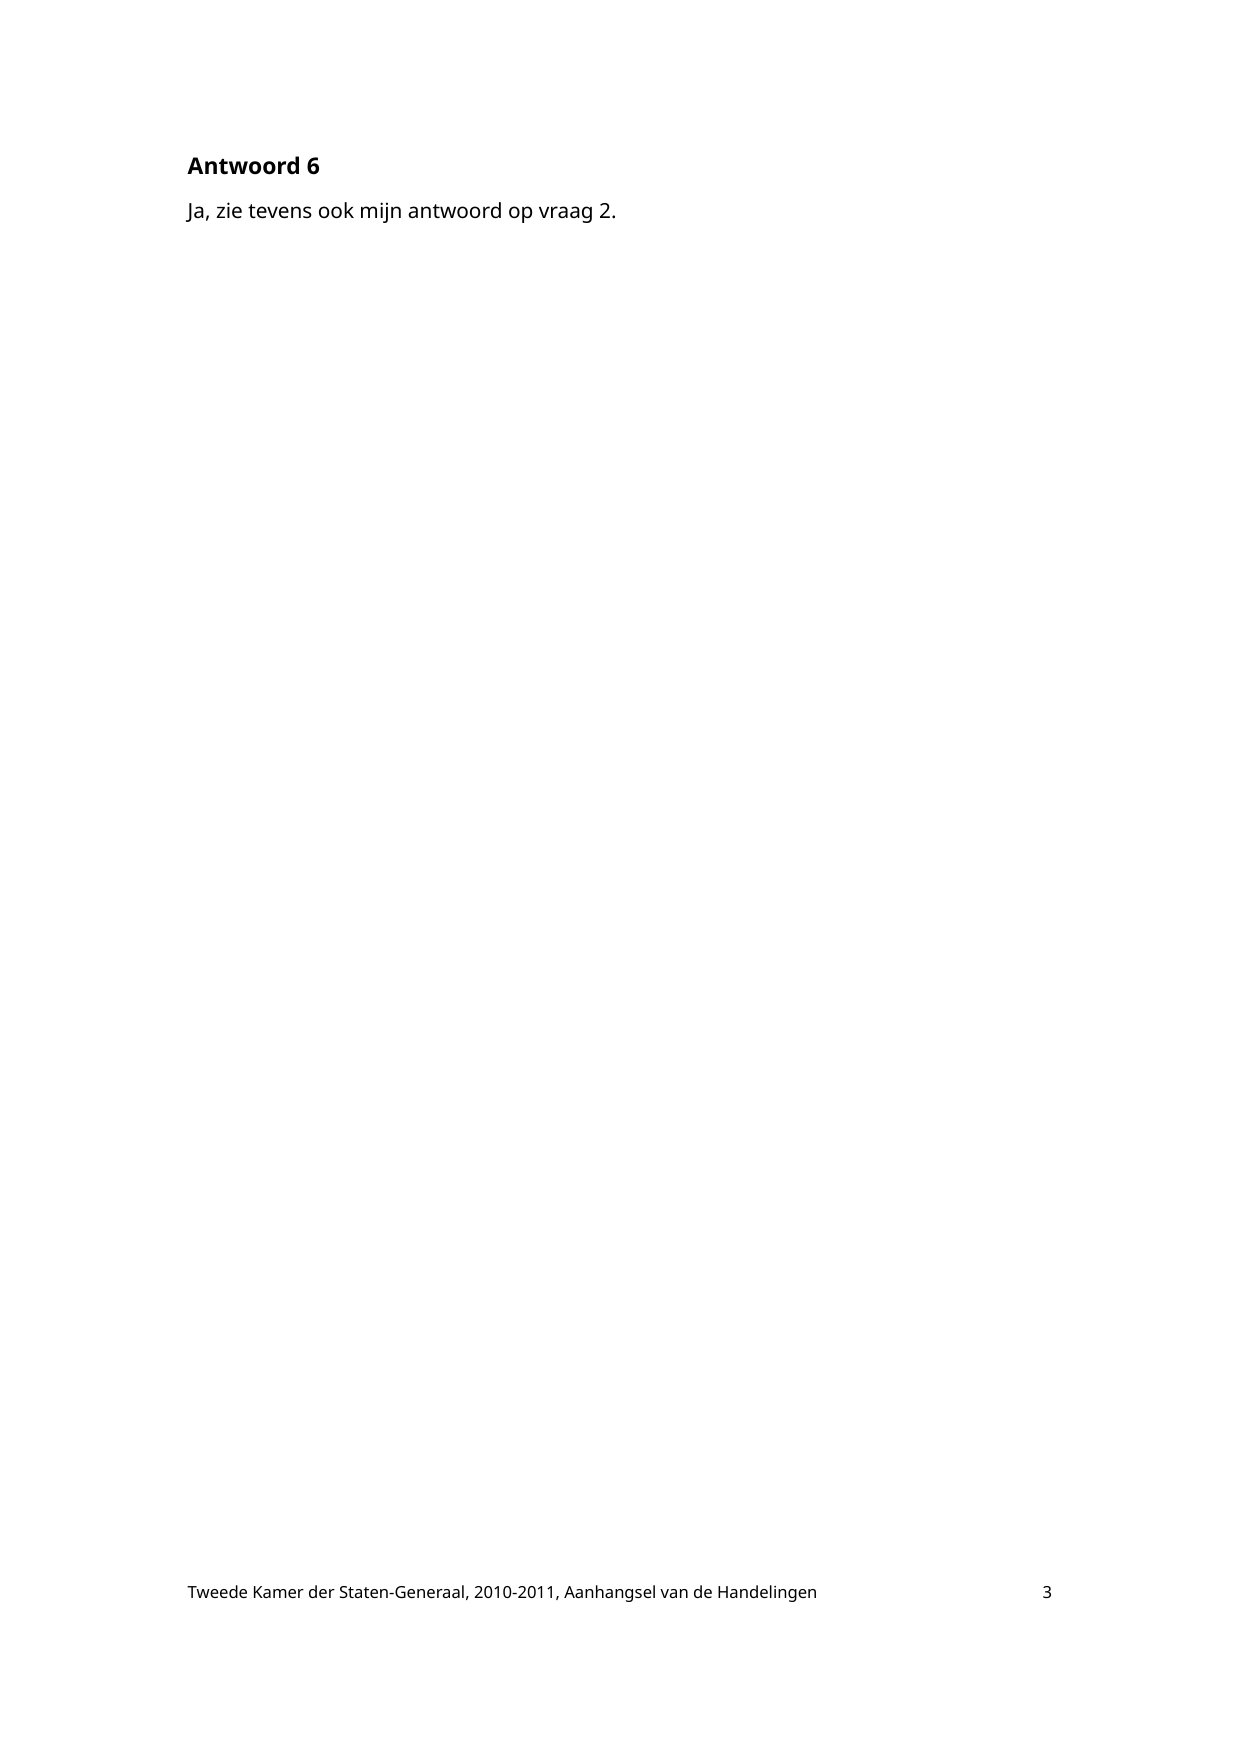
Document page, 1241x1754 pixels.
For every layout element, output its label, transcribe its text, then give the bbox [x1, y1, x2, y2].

subtitle Antwoord 6 [187, 150, 1053, 181]
text Ja, zie tevens ook mijn antwoord op vraag 2. [187, 196, 1053, 225]
